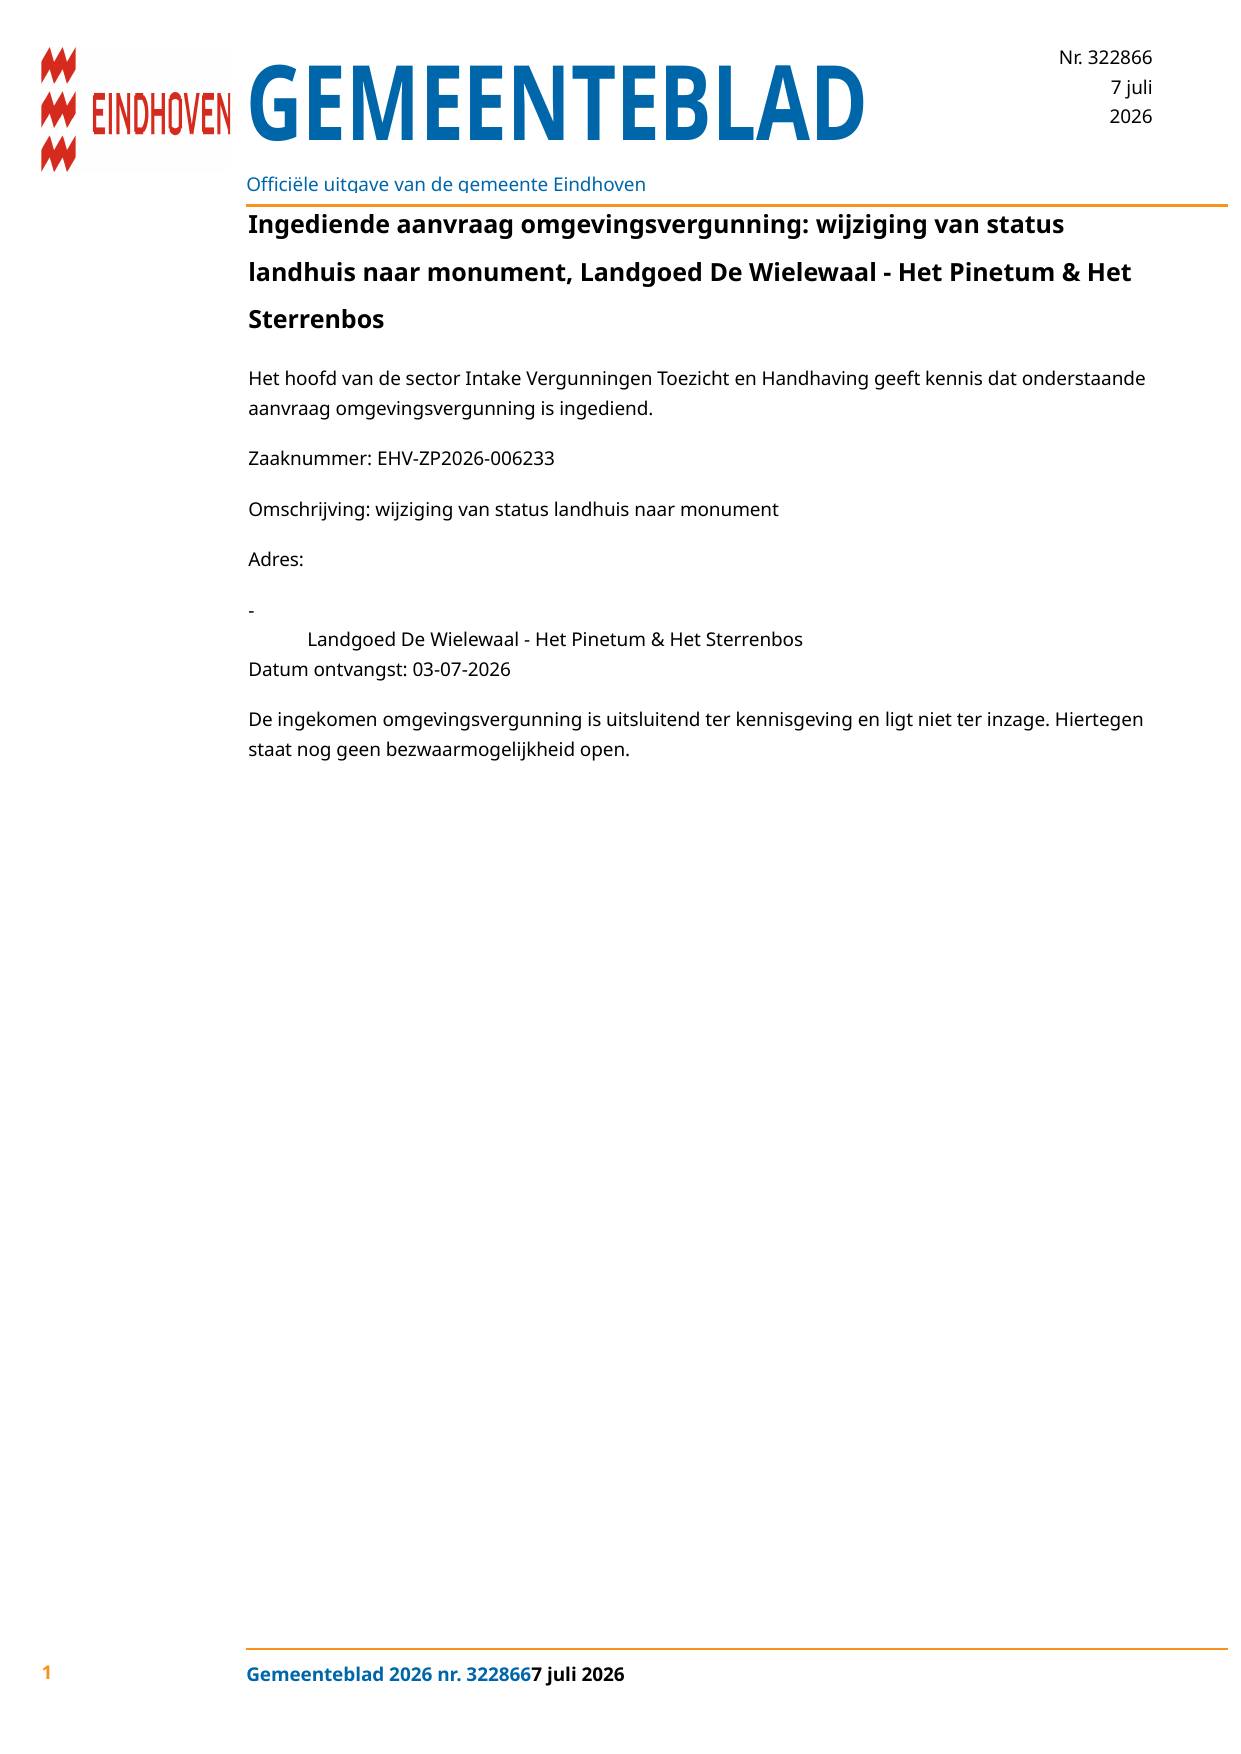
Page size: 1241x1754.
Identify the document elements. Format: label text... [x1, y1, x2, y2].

list Landgoed De Wielewaal - Het Pinetum & Het Sterrenbos [248, 626, 1152, 652]
text De ingekomen omgevingsvergunning is uitsluitend ter kennisgeving en ligt niet ter inzage. Hiertegen staat nog geen bezwaarmogelijkheid open. [248, 706, 1152, 762]
text Zaaknummer: EHV-ZP2026-006233 [248, 446, 1152, 471]
text Datum ontvangst: 03-07-2026 [248, 656, 1152, 682]
picture [41, 47, 231, 172]
text Omschrijving: wijziging van status landhuis naar monument [248, 496, 1152, 522]
text Ingediende aanvraag omgevingsvergunning: wijziging van status landhuis naar monument, Landgoed De Wielewaal - Het Pinetum & Het Sterrenbos [248, 207, 1152, 336]
text Het hoofd van de sector Intake Vergunningen Toezicht en Handhaving geeft kennis dat onderstaande aanvraag omgevingsvergunning is ingediend. [248, 366, 1152, 421]
text Adres: [248, 546, 1152, 572]
